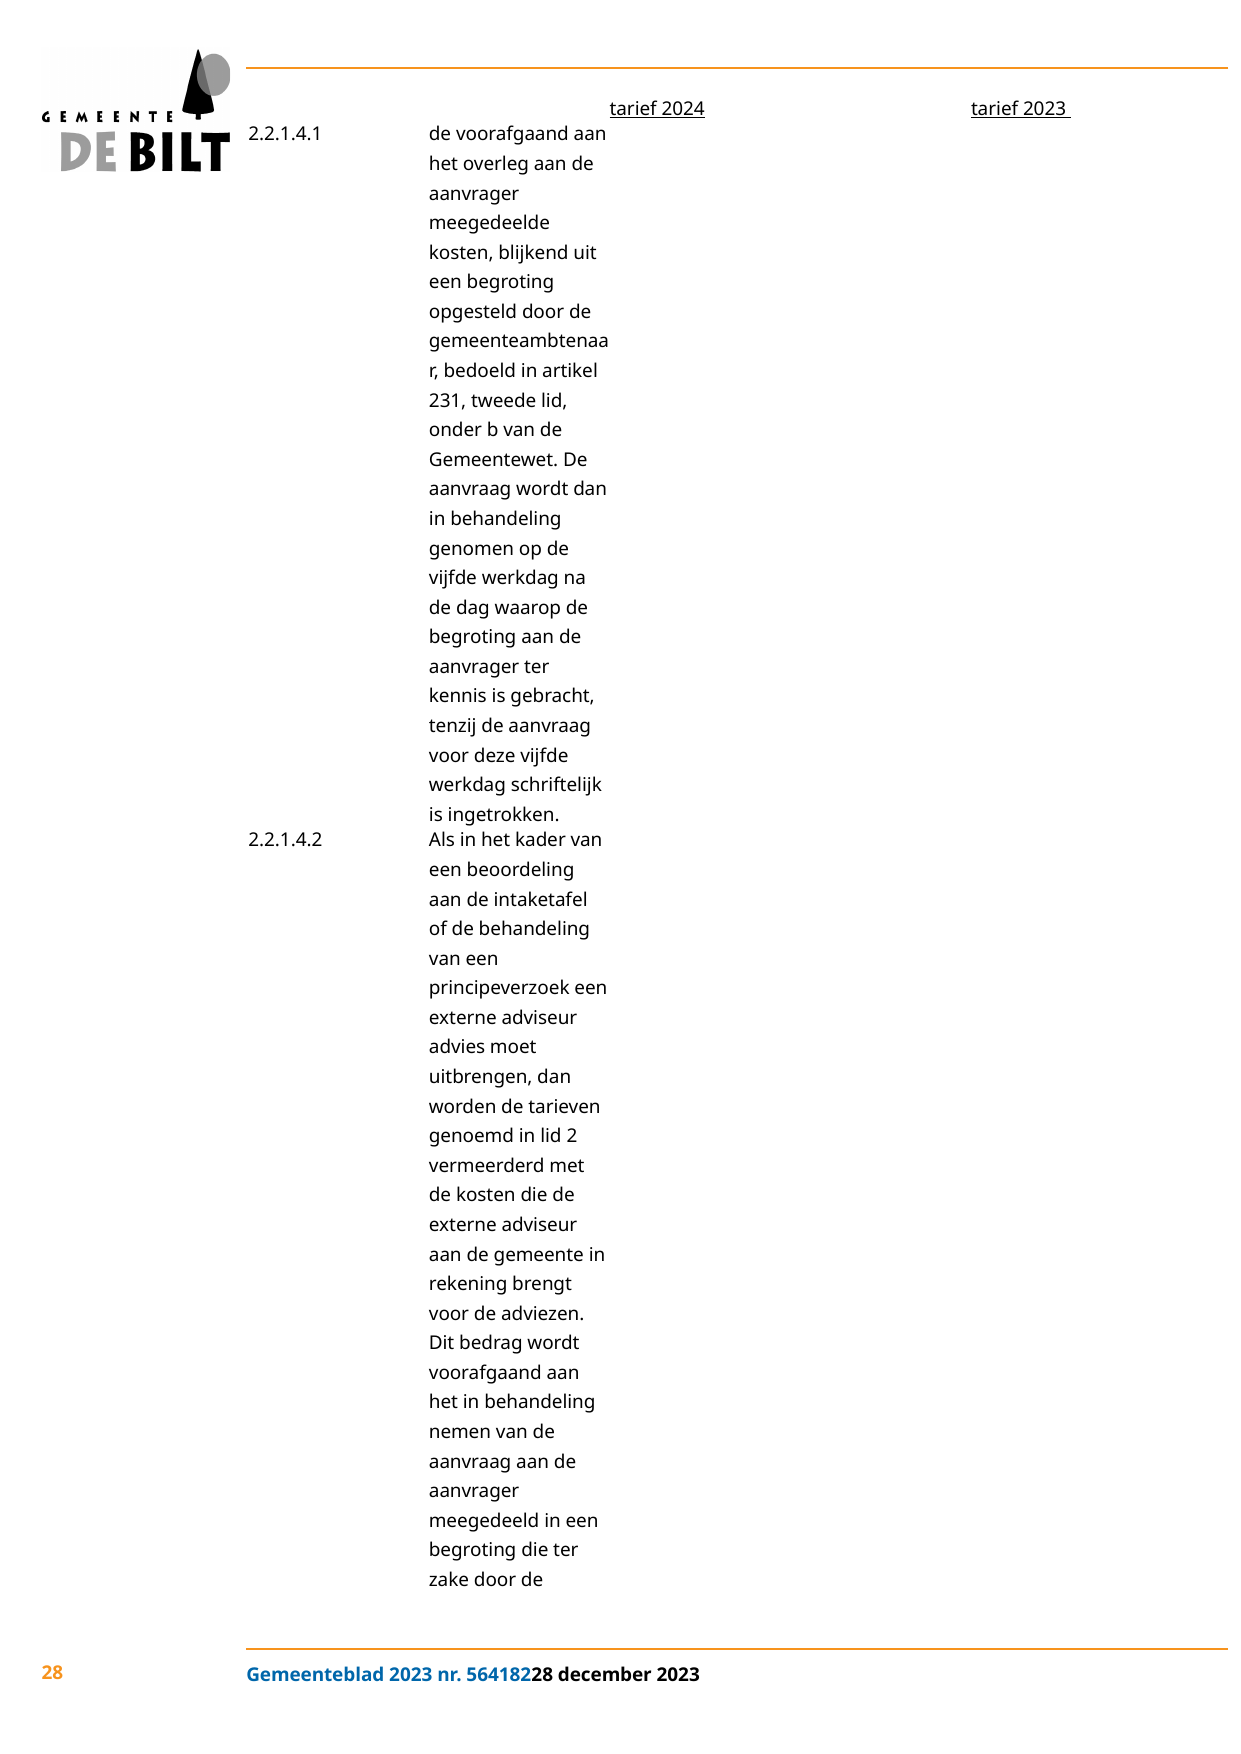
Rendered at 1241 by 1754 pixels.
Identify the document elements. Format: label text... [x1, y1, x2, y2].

table_cell [971, 121, 1152, 827]
table_cell [609, 121, 971, 827]
table_cell 2.2.1.4.1 [248, 121, 429, 827]
picture [41, 47, 231, 172]
table_header [429, 95, 609, 121]
table_header tarief 2024 [609, 95, 971, 121]
table_cell [609, 827, 971, 1592]
table_header tarief 2023 [971, 95, 1152, 121]
table_cell [971, 827, 1152, 1592]
table_cell de voorafgaand aan het overleg aan de aanvrager meegedeelde kosten, blijkend uit een begroting opgesteld door de gemeenteambtenaar, bedoeld in artikel 231, tweede lid, onder b van de Gemeentewet. De aanvraag wordt dan in behandeling genomen op de vijfde werkdag na de dag waarop de begroting aan de aanvrager ter kennis is gebracht, tenzij de aanvraag voor deze vijfde werkdag schriftelijk is ingetrokken. [429, 121, 609, 827]
table_cell 2.2.1.4.2 [248, 827, 429, 1592]
table_header [248, 95, 429, 121]
table_cell Als in het kader van een beoordeling aan de intaketafel of de behandeling van een principeverzoek een externe adviseur advies moet uitbrengen, dan worden de tarieven genoemd in lid 2 vermeerderd met de kosten die de externe adviseur aan de gemeente in rekening brengt voor de adviezen. Dit bedrag wordt voorafgaand aan het in behandeling nemen van de aanvraag aan de aanvrager meegedeeld in een begroting die ter zake door de [429, 827, 609, 1592]
